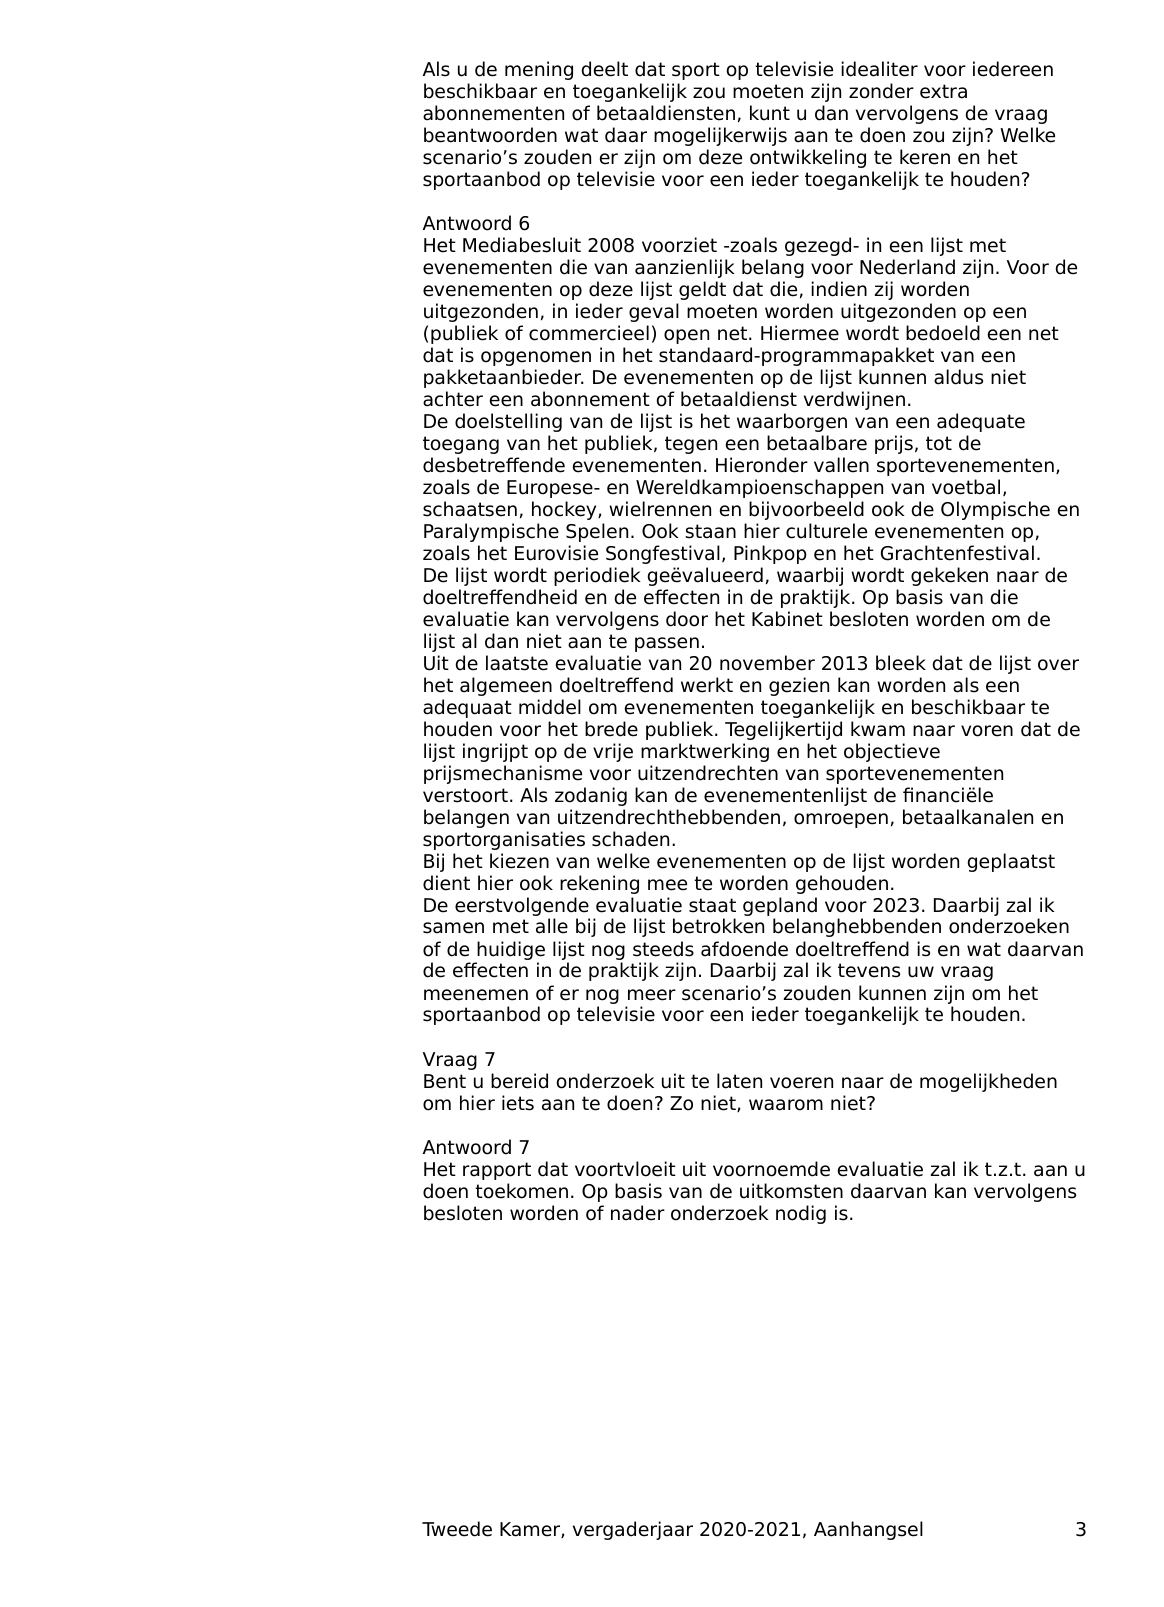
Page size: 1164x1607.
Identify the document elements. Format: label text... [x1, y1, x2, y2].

text De eerstvolgende evaluatie staat gepland voor 2023. Daarbij zal ik samen met alle bij de lijst betrokken belanghebbenden onderzoeken of de huidige lijst nog steeds afdoende doeltreffend is en wat daarvan de effecten in de praktijk zijn. Daarbij zal ik tevens uw vraag meenemen of er nog meer scenario’s zouden kunnen zijn om het sportaanbod op televisie voor een ieder toegankelijk te houden. [422, 894, 1087, 1026]
text Het Mediabesluit 2008 voorziet -zoals gezegd- in een lijst met evenementen die van aanzienlijk belang voor Nederland zijn. Voor de evenementen op deze lijst geldt dat die, indien zij worden uitgezonden, in ieder geval moeten worden uitgezonden op een (publiek of commercieel) open net. Hiermee wordt bedoeld een net dat is opgenomen in het standaard-programmapakket van een pakketaanbieder. De evenementen op de lijst kunnen aldus niet achter een abonnement of betaaldienst verdwijnen. [422, 235, 1087, 411]
text Bent u bereid onderzoek uit te laten voeren naar de mogelijkheden om hier iets aan te doen? Zo niet, waarom niet? [422, 1071, 1087, 1114]
text De doelstelling van de lijst is het waarborgen van een adequate toegang van het publiek, tegen een betaalbare prijs, tot de desbetreffende evenementen. Hieronder vallen sportevenementen, zoals de Europese- en Wereldkampioenschappen van voetbal, schaatsen, hockey, wielrennen en bijvoorbeeld ook de Olympische en Paralympische Spelen. Ook staan hier culturele evenementen op, zoals het Eurovisie Songfestival, Pinkpop en het Grachtenfestival. [422, 411, 1087, 565]
text Bij het kiezen van welke evenementen op de lijst worden geplaatst dient hier ook rekening mee te worden gehouden. [422, 851, 1087, 894]
text Vraag 7 [422, 1048, 1087, 1071]
text Antwoord 6 [422, 213, 1087, 235]
text De lijst wordt periodiek geëvalueerd, waarbij wordt gekeken naar de doeltreffendheid en de effecten in de praktijk. Op basis van die evaluatie kan vervolgens door het Kabinet besloten worden om de lijst al dan niet aan te passen. [422, 565, 1087, 653]
text Als u de mening deelt dat sport op televisie idealiter voor iedereen beschikbaar en toegankelijk zou moeten zijn zonder extra abonnementen of betaaldiensten, kunt u dan vervolgens de vraag beantwoorden wat daar mogelijkerwijs aan te doen zou zijn? Welke scenario’s zouden er zijn om deze ontwikkeling te keren en het sportaanbod op televisie voor een ieder toegankelijk te houden? [422, 59, 1087, 191]
text Uit de laatste evaluatie van 20 november 2013 bleek dat de lijst over het algemeen doeltreffend werkt en gezien kan worden als een adequaat middel om evenementen toegankelijk en beschikbaar te houden voor het brede publiek. Tegelijkertijd kwam naar voren dat de lijst ingrijpt op de vrije marktwerking en het objectieve prijsmechanisme voor uitzendrechten van sportevenementen verstoort. Als zodanig kan de evenementenlijst de financiële belangen van uitzendrechthebbenden, omroepen, betaalkanalen en sportorganisaties schaden. [422, 653, 1087, 851]
text Het rapport dat voortvloeit uit voornoemde evaluatie zal ik t.z.t. aan u doen toekomen. Op basis van de uitkomsten daarvan kan vervolgens besloten worden of nader onderzoek nodig is. [422, 1159, 1087, 1224]
text Antwoord 7 [422, 1137, 1087, 1159]
